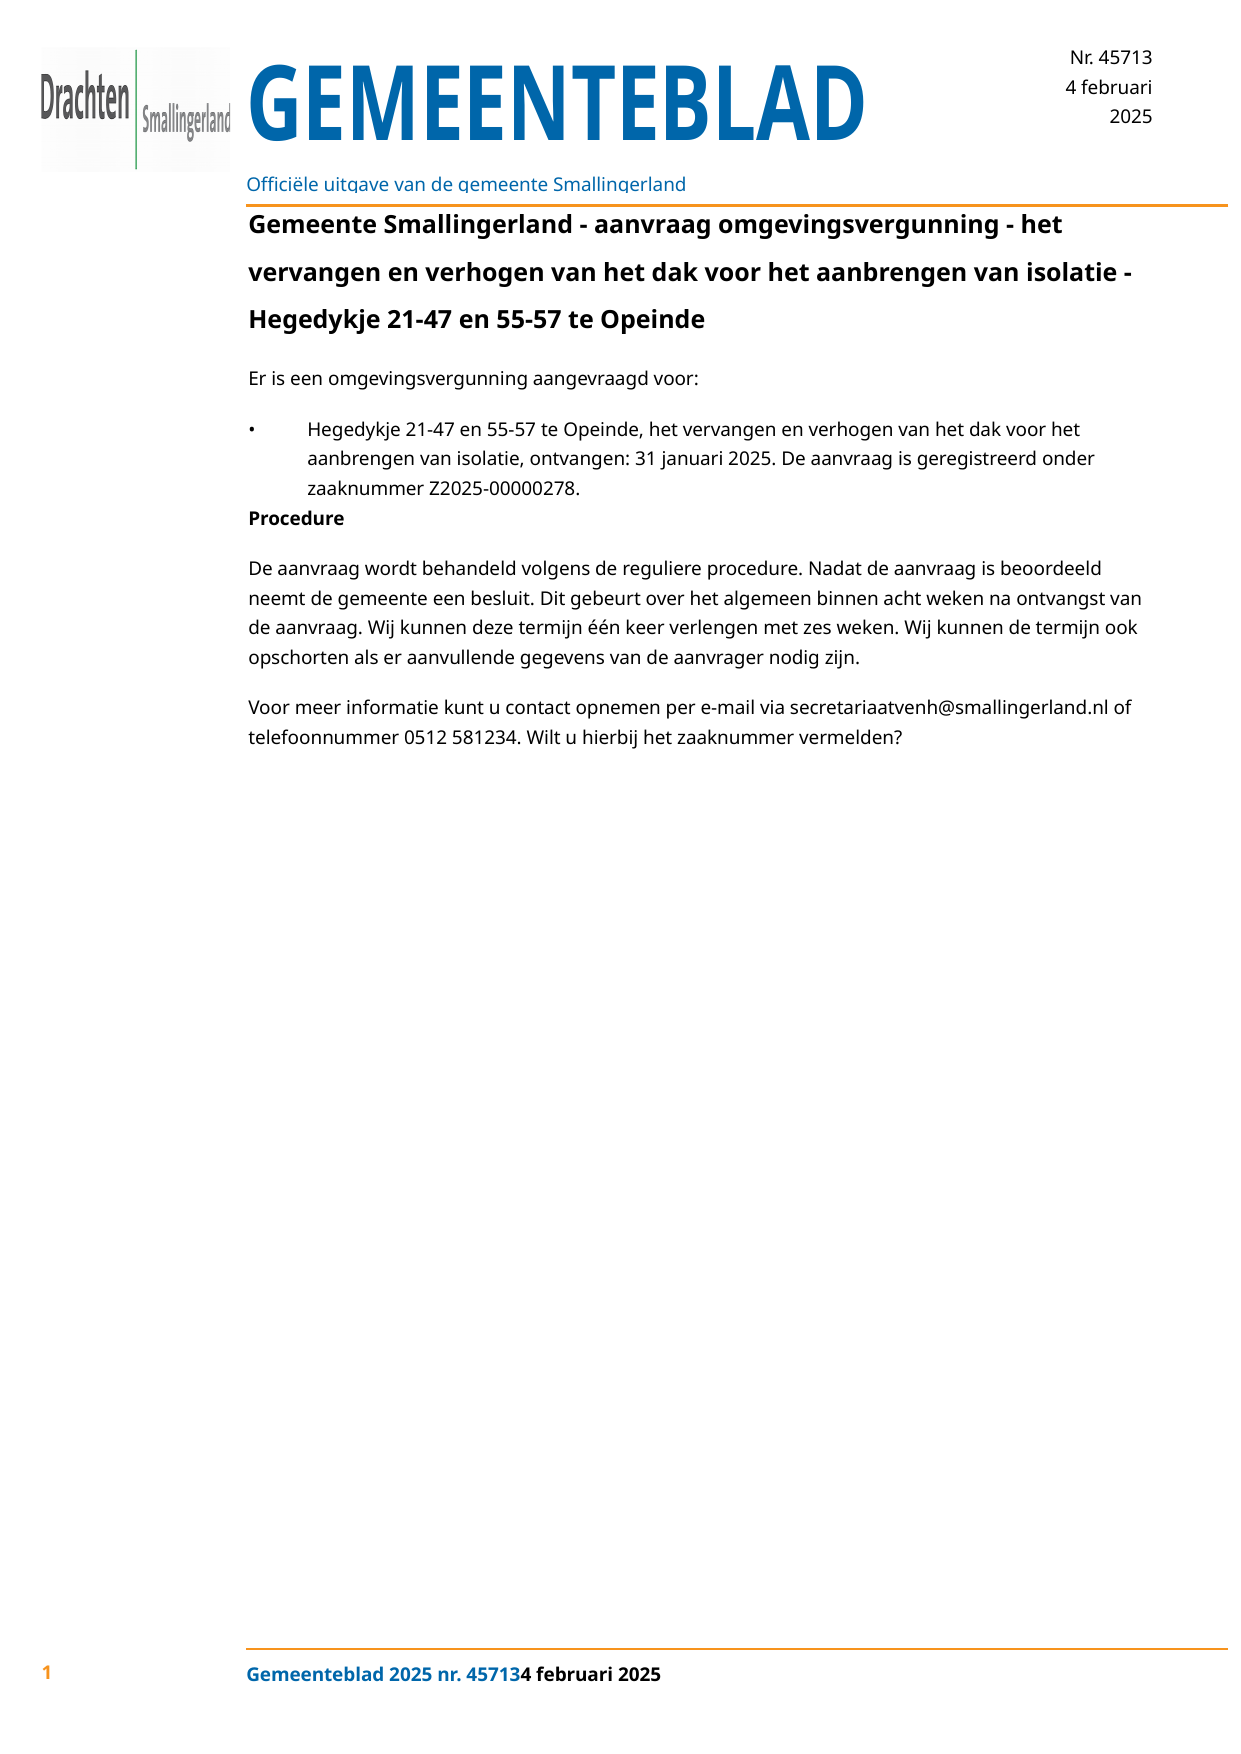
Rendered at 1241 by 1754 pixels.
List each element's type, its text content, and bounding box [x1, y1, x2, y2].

list Hegedykje 21-47 en 55-57 te Opeinde, het vervangen en verhogen van het dak voor het aanbrengen van isolatie, ontvangen: 31 januari 2025. De aanvraag is geregistreerd onder zaaknummer Z2025-00000278. [248, 416, 1152, 501]
text Procedure [248, 505, 1152, 530]
text Voor meer informatie kunt u contact opnemen per e-mail via secretariaatvenh@smallingerland.nl of telefoonnummer 0512 581234. Wilt u hierbij het zaaknummer vermelden? [248, 694, 1152, 749]
picture [41, 47, 231, 172]
text Er is een omgevingsvergunning aangevraagd voor: [248, 366, 1152, 391]
text De aanvraag wordt behandeld volgens de reguliere procedure. Nadat de aanvraag is beoordeeld neemt de gemeente een besluit. Dit gebeurt over het algemeen binnen acht weken na ontvangst van de aanvraag. Wij kunnen deze termijn één keer verlengen met zes weken. Wij kunnen de termijn ook opschorten als er aanvullende gegevens van de aanvrager nodig zijn. [248, 555, 1152, 669]
text Gemeente Smallingerland - aanvraag omgevingsvergunning - het vervangen en verhogen van het dak voor het aanbrengen van isolatie - Hegedykje 21-47 en 55-57 te Opeinde [248, 207, 1152, 336]
